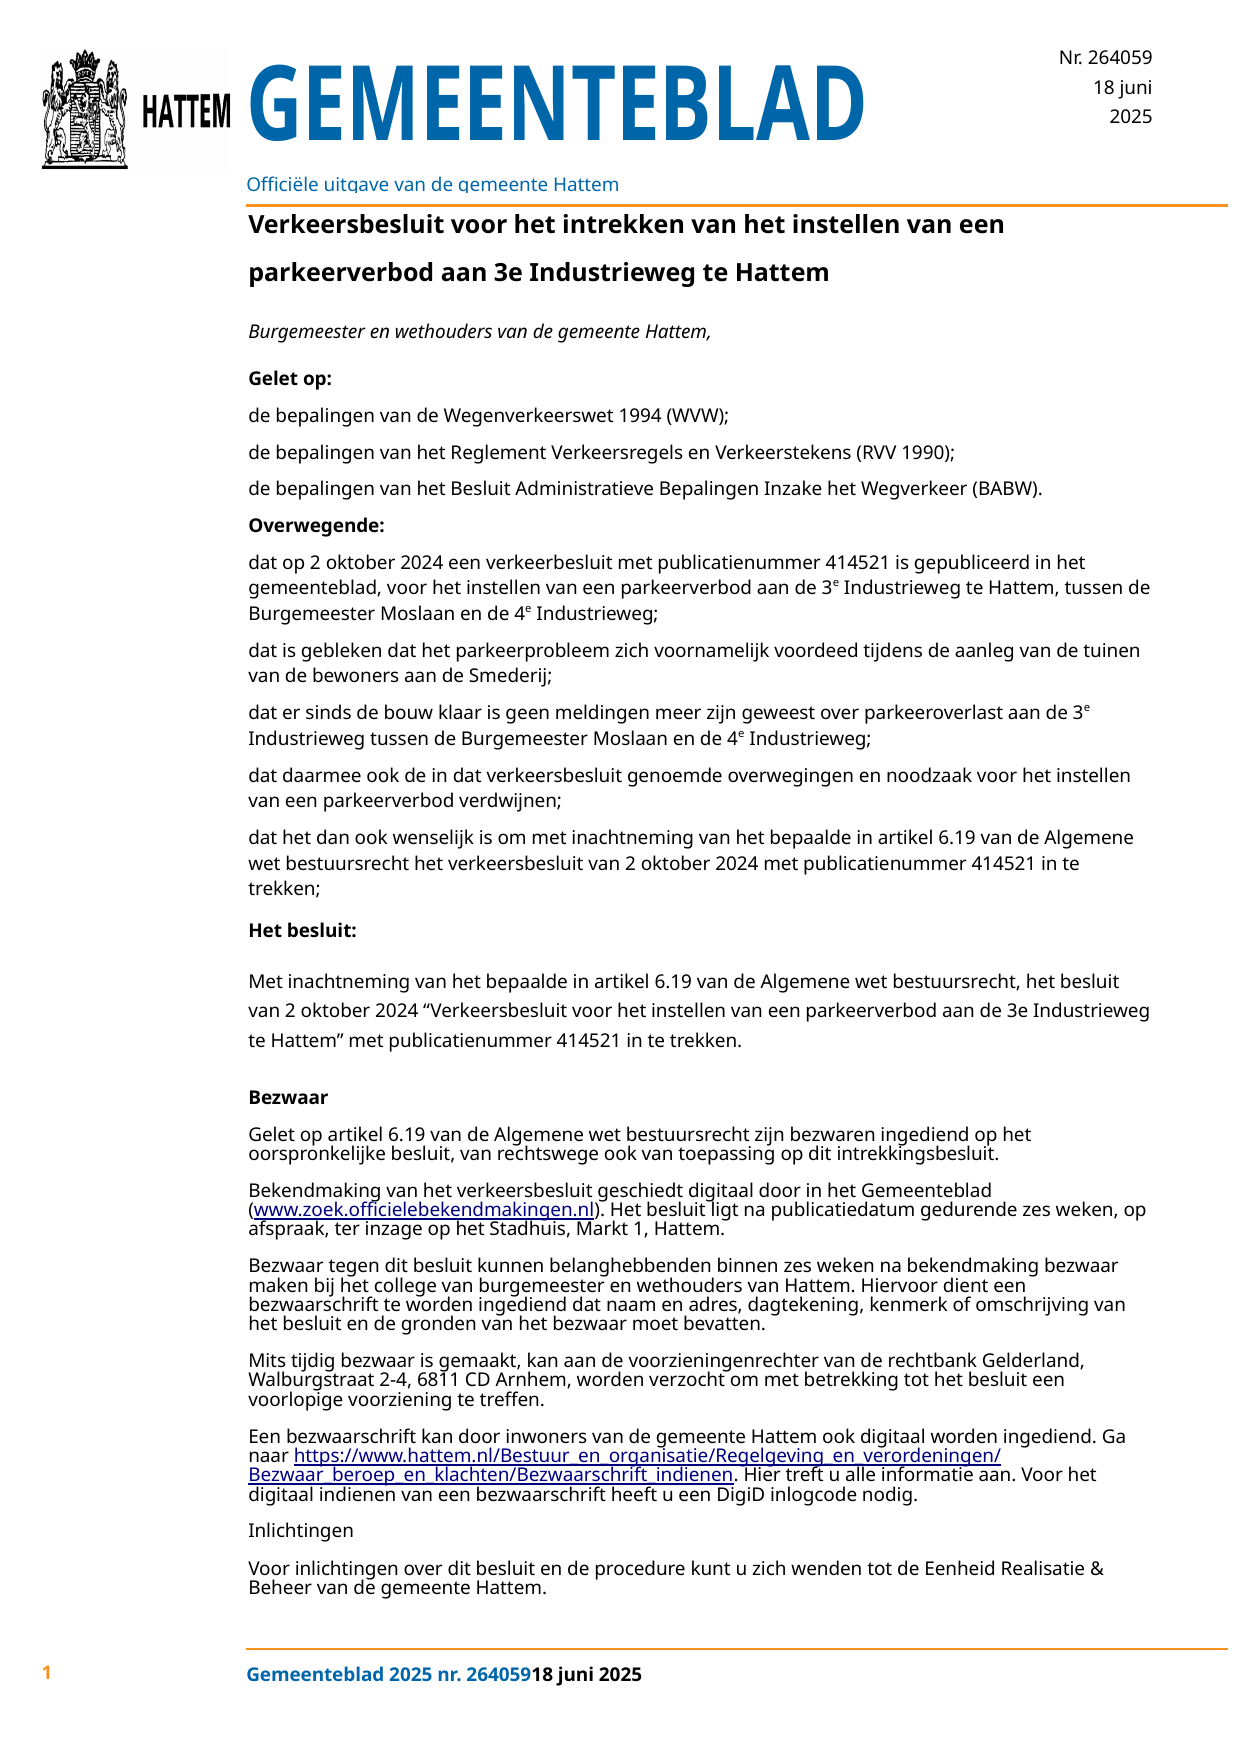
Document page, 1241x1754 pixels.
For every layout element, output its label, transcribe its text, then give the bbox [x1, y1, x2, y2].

text Overwegende: [248, 512, 1152, 538]
text dat op 2 oktober 2024 een verkeerbesluit met publicatienummer 414521 is gepubliceerd in het gemeenteblad, voor het instellen van een parkeerverbod aan de 3e Industrieweg te Hattem, tussen de Burgemeester Moslaan en de 4e Industrieweg; [248, 549, 1152, 626]
text dat is gebleken dat het parkeerprobleem zich voornamelijk voordeed tijdens de aanleg van de tuinen van de bewoners aan de Smederij; [248, 637, 1152, 688]
text Mits tijdig bezwaar is gemaakt, kan aan de voorzieningenrechter van de rechtbank Gelderland, Walburgstraat 2-4, 6811 CD Arnhem, worden verzocht om met betrekking tot het besluit een voorlopige voorziening te treffen. [248, 1352, 1152, 1410]
text Bezwaar tegen dit besluit kunnen belanghebbenden binnen zes weken na bekendmaking bezwaar maken bij het college van burgemeester en wethouders van Hattem. Hiervoor dient een bezwaarschrift te worden ingediend dat naam en adres, dagtekening, kenmerk of omschrijving van het besluit en de gronden van het bezwaar moet bevatten. [248, 1257, 1152, 1334]
text Bezwaar [248, 1089, 1152, 1108]
text Een bezwaarschrift kan door inwoners van de gemeente Hattem ook digitaal worden ingediend. Ga naar https://www.hattem.nl/Bestuur_en_organisatie/Regelgeving_en_verordeningen/Bezwaar_beroep_en_klachten/Bezwaarschrift_indienen. Hier treft u alle informatie aan. Voor het digitaal indienen van een bezwaarschrift heeft u een DigiD inlogcode nodig. [248, 1428, 1152, 1505]
text de bepalingen van de Wegenverkeerswet 1994 (WVW); [248, 402, 1152, 428]
text Met inachtneming van het bepaalde in artikel 6.19 van de Algemene wet bestuursrecht, het besluit van 2 oktober 2024 “Verkeersbesluit voor het instellen van een parkeerverbod aan de 3e Industrieweg te Hattem” met publicatienummer 414521 in te trekken. [248, 968, 1152, 1053]
text dat het dan ook wenselijk is om met inachtneming van het bepaalde in artikel 6.19 van de Algemene wet bestuursrecht het verkeersbesluit van 2 oktober 2024 met publicatienummer 414521 in te trekken; [248, 824, 1152, 901]
text Gelet op artikel 6.19 van de Algemene wet bestuursrecht zijn bezwaren ingediend op het oorspronkelijke besluit, van rechtswege ook van toepassing op dit intrekkingsbesluit. [248, 1126, 1152, 1164]
picture [41, 47, 231, 172]
text dat er sinds de bouw klaar is geen meldingen meer zijn geweest over parkeeroverlast aan de 3e Industrieweg tussen de Burgemeester Moslaan en de 4e Industrieweg; [248, 699, 1152, 751]
text de bepalingen van het Reglement Verkeersregels en Verkeerstekens (RVV 1990); [248, 439, 1152, 464]
text de bepalingen van het Besluit Administratieve Bepalingen Inzake het Wegverkeer (BABW). [248, 476, 1152, 501]
text Inlichtingen [248, 1522, 1152, 1542]
text Gelet op: [248, 366, 1152, 391]
text Bekendmaking van het verkeersbesluit geschiedt digitaal door in het Gemeenteblad (www.zoek.officielebekendmakingen.nl). Het besluit ligt na publicatiedatum gedurende zes weken, op afspraak, ter inzage op het Stadhuis, Markt 1, Hattem. [248, 1182, 1152, 1240]
text Burgemeester en wethouders van de gemeente Hattem, [248, 318, 1152, 344]
text Het besluit: [248, 918, 1152, 943]
text Verkeersbesluit voor het intrekken van het instellen van een parkeerverbod aan 3e Industrieweg te Hattem [248, 207, 1152, 288]
text Voor inlichtingen over dit besluit en de procedure kunt u zich wenden tot de Eenheid Realisatie & Beheer van de gemeente Hattem. [248, 1559, 1152, 1598]
text dat daarmee ook de in dat verkeersbesluit genoemde overwegingen en noodzaak voor het instellen van een parkeerverbod verdwijnen; [248, 762, 1152, 813]
